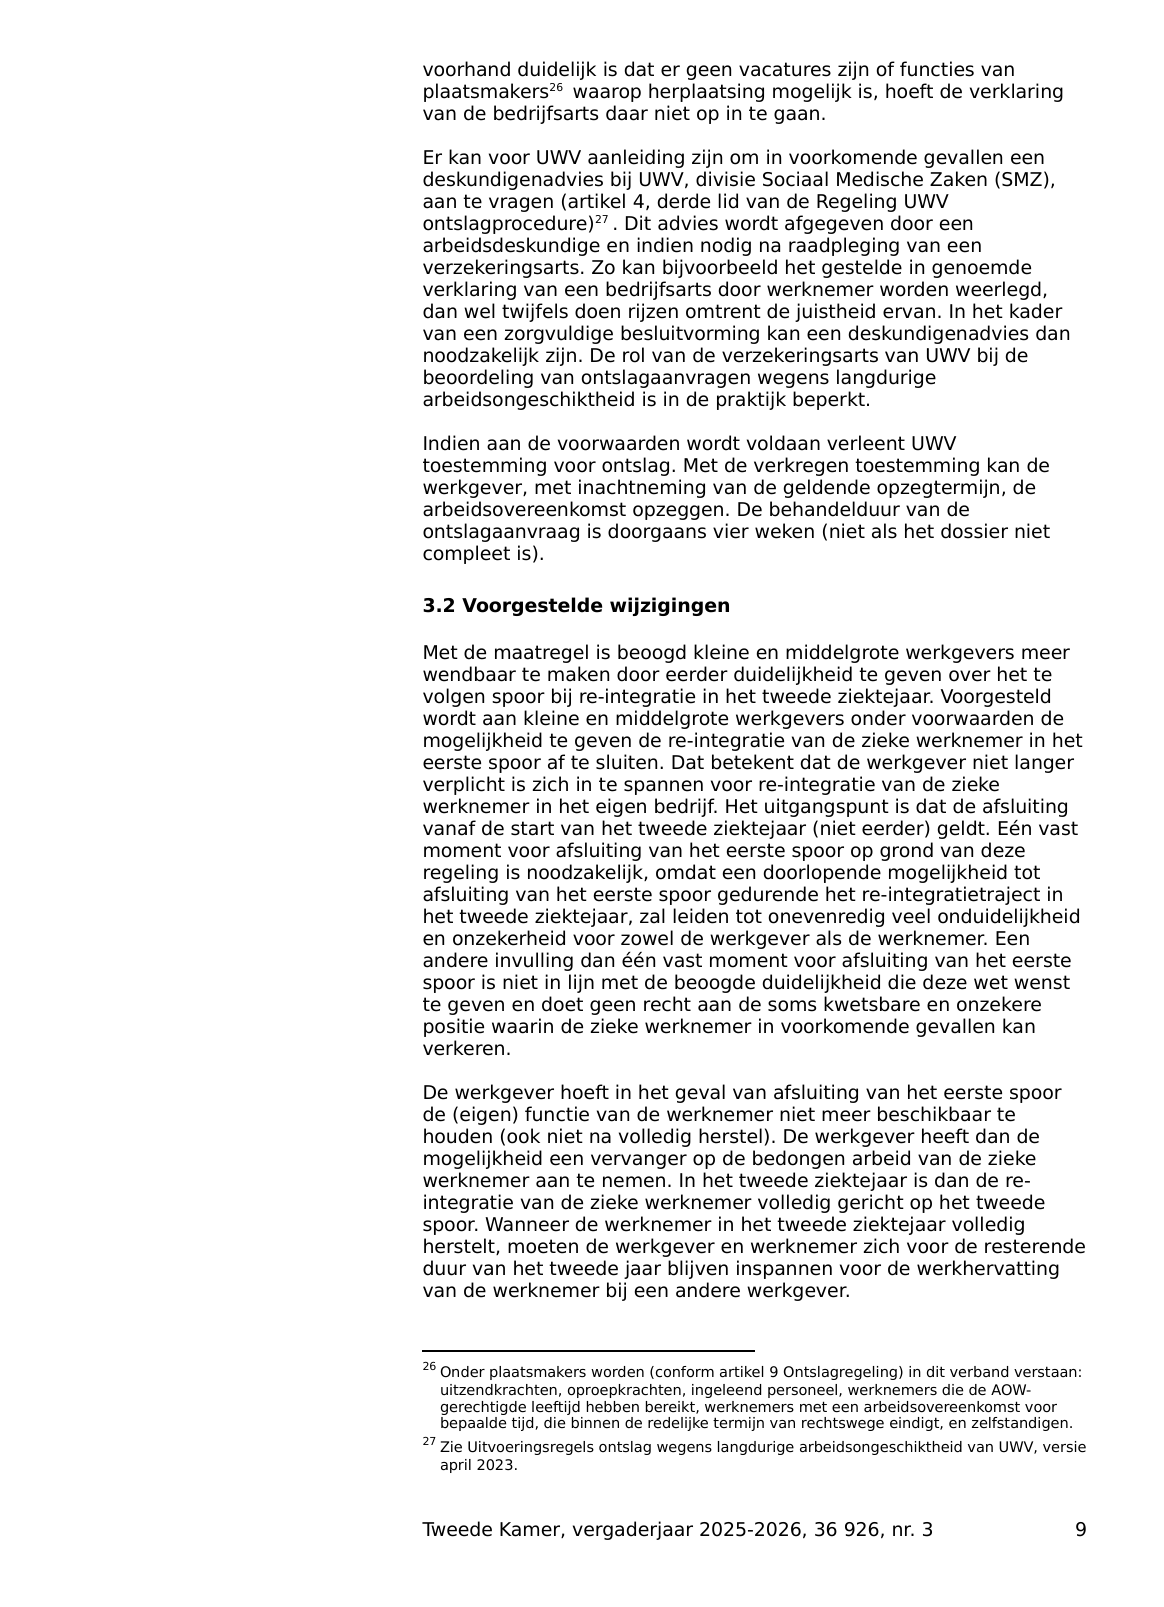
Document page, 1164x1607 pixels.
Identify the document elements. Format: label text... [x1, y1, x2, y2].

text Indien aan de voorwaarden wordt voldaan verleent UWV toestemming voor ontslag. Met de verkregen toestemming kan de werkgever, met inachtneming van de geldende opzegtermijn, de arbeidsovereenkomst opzeggen. De behandelduur van de ontslagaanvraag is doorgaans vier weken (niet als het dossier niet compleet is). [422, 433, 1087, 565]
text Er kan voor UWV aanleiding zijn om in voorkomende gevallen een deskundigenadvies bij UWV, divisie Sociaal Medische Zaken (SMZ), aan te vragen (artikel 4, derde lid van de Regeling UWV ontslagprocedure). Dit advies wordt afgegeven door een arbeidsdeskundige en indien nodig na raadpleging van een verzekeringsarts. Zo kan bijvoorbeeld het gestelde in genoemde verklaring van een bedrijfsarts door werknemer worden weerlegd, dan wel twijfels doen rijzen omtrent de juistheid ervan. In het kader van een zorgvuldige besluitvorming kan een deskundigenadvies dan noodzakelijk zijn. De rol van de verzekeringsarts van UWV bij de beoordeling van ontslagaanvragen wegens langdurige arbeidsongeschiktheid is in de praktijk beperkt. [422, 147, 1087, 411]
text Zie Uitvoeringsregels ontslag wegens langdurige arbeidsongeschiktheid van UWV, versie april 2023. [422, 1435, 1087, 1474]
text Met de maatregel is beoogd kleine en middelgrote werkgevers meer wendbaar te maken door eerder duidelijkheid te geven over het te volgen spoor bij re-integratie in het tweede ziektejaar. Voorgesteld wordt aan kleine en middelgrote werkgevers onder voorwaarden de mogelijkheid te geven de re-integratie van de zieke werknemer in het eerste spoor af te sluiten. Dat betekent dat de werkgever niet langer verplicht is zich in te spannen voor re-integratie van de zieke werknemer in het eigen bedrijf. Het uitgangspunt is dat de afsluiting vanaf de start van het tweede ziektejaar (niet eerder) geldt. Eén vast moment voor afsluiting van het eerste spoor op grond van deze regeling is noodzakelijk, omdat een doorlopende mogelijkheid tot afsluiting van het eerste spoor gedurende het re-integratietraject in het tweede ziektejaar, zal leiden tot onevenredig veel onduidelijkheid en onzekerheid voor zowel de werkgever als de werknemer. Een andere invulling dan één vast moment voor afsluiting van het eerste spoor is niet in lijn met de beoogde duidelijkheid die deze wet wenst te geven en doet geen recht aan de soms kwetsbare en onzekere positie waarin de zieke werknemer in voorkomende gevallen kan verkeren. [422, 642, 1087, 1059]
subtitle 3.2 Voorgestelde wijzigingen [422, 595, 1087, 617]
text De werkgever hoeft in het geval van afsluiting van het eerste spoor de (eigen) functie van de werknemer niet meer beschikbaar te houden (ook niet na volledig herstel). De werkgever heeft dan de mogelijkheid een vervanger op de bedongen arbeid van de zieke werknemer aan te nemen. In het tweede ziektejaar is dan de re-integratie van de zieke werknemer volledig gericht op het tweede spoor. Wanneer de werknemer in het tweede ziektejaar volledig herstelt, moeten de werkgever en werknemer zich voor de resterende duur van het tweede jaar blijven inspannen voor de werkhervatting van de werknemer bij een andere werkgever. [422, 1082, 1087, 1302]
text Onder plaatsmakers worden (conform artikel 9 Ontslagregeling) in dit verband verstaan: uitzendkrachten, oproepkrachten, ingeleend personeel, werknemers die de AOW-gerechtigde leeftijd hebben bereikt, werknemers met een arbeidsovereenkomst voor bepaalde tijd, die binnen de redelijke termijn van rechtswege eindigt, en zelfstandigen. [422, 1360, 1087, 1432]
text voorhand duidelijk is dat er geen vacatures zijn of functies van plaatsmakers waarop herplaatsing mogelijk is, hoeft de verklaring van de bedrijfsarts daar niet op in te gaan. [422, 59, 1087, 125]
